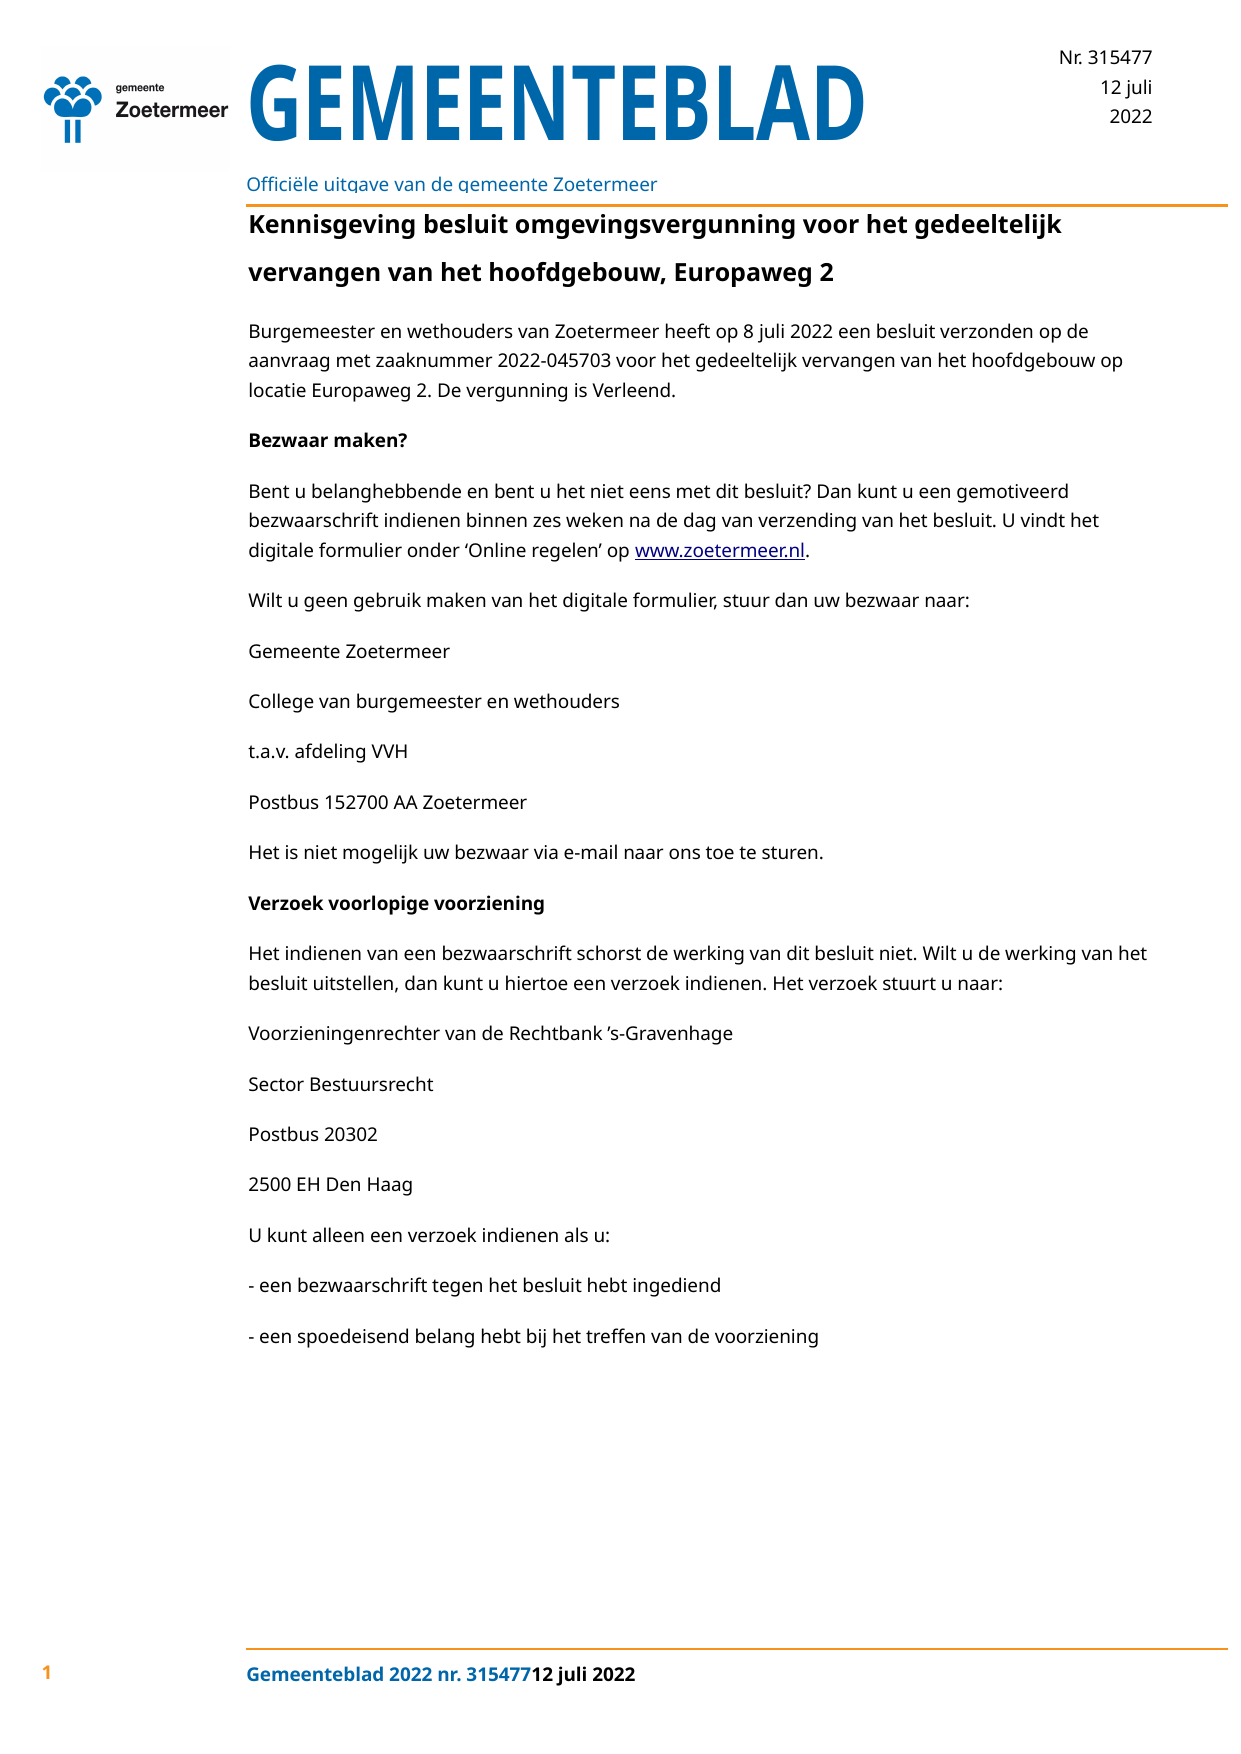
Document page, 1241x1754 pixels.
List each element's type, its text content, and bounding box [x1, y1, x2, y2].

text Gemeente Zoetermeer [248, 638, 1152, 664]
text Bent u belanghebbende en bent u het niet eens met dit besluit? Dan kunt u een gemotiveerd bezwaarschrift indienen binnen zes weken na de dag van verzending van het besluit. U vindt het digitale formulier onder ‘Online regelen’ op www.zoetermeer.nl. [248, 478, 1152, 563]
text 2500 EH Den Haag [248, 1172, 1152, 1197]
text Voorzieningenrechter van de Rechtbank ’s-Gravenhage [248, 1020, 1152, 1046]
text - een bezwaarschrift tegen het besluit hebt ingediend [248, 1272, 1152, 1298]
text Sector Bestuursrecht [248, 1071, 1152, 1097]
text t.a.v. afdeling VVH [248, 739, 1152, 764]
picture [41, 47, 231, 172]
text U kunt alleen een verzoek indienen als u: [248, 1222, 1152, 1248]
text Het indienen van een bezwaarschrift schorst de werking van dit besluit niet. Wilt u de werking van het besluit uitstellen, dan kunt u hiertoe een verzoek indienen. Het verzoek stuurt u naar: [248, 940, 1152, 996]
text Postbus 152700 AA Zoetermeer [248, 789, 1152, 815]
text - een spoedeisend belang hebt bij het treffen van de voorziening [248, 1323, 1152, 1349]
text Burgemeester en wethouders van Zoetermeer heeft op 8 juli 2022 een besluit verzonden op de aanvraag met zaaknummer 2022-045703 voor het gedeeltelijk vervangen van het hoofdgebouw op locatie Europaweg 2. De vergunning is Verleend. [248, 318, 1152, 403]
text College van burgemeester en wethouders [248, 688, 1152, 714]
text Verzoek voorlopige voorziening [248, 890, 1152, 916]
text Het is niet mogelijk uw bezwaar via e-mail naar ons toe te sturen. [248, 839, 1152, 865]
text Bezwaar maken? [248, 427, 1152, 453]
text Kennisgeving besluit omgevingsvergunning voor het gedeeltelijk vervangen van het hoofdgebouw, Europaweg 2 [248, 207, 1152, 288]
text Wilt u geen gebruik maken van het digitale formulier, stuur dan uw bezwaar naar: [248, 587, 1152, 613]
text Postbus 20302 [248, 1121, 1152, 1147]
